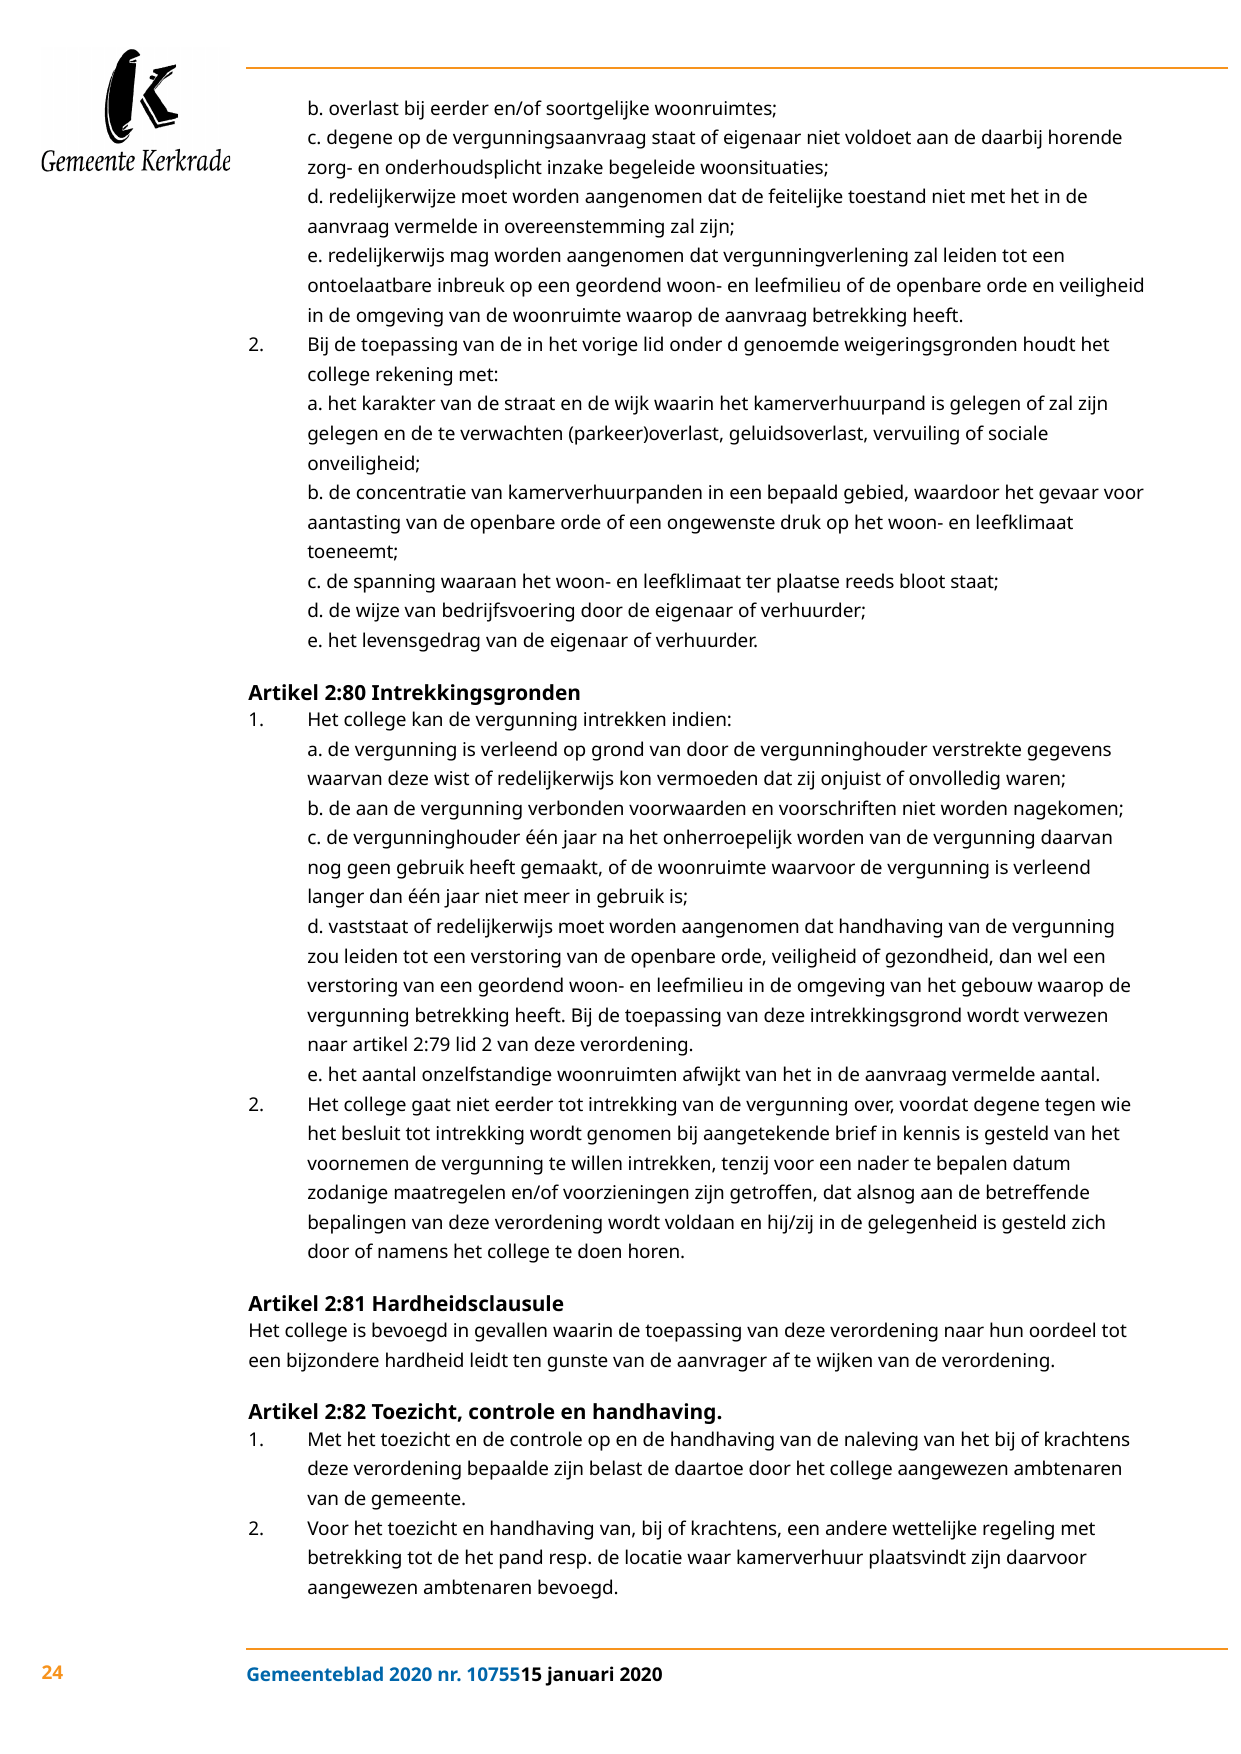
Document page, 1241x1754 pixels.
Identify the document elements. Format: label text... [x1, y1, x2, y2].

list Voor het toezicht en handhaving van, bij of krachtens, een andere wettelijke regeling met betrekking tot de het pand resp. de locatie waar kamerverhuur plaatsvindt zijn daarvoor aangewezen ambtenaren bevoegd. [248, 1515, 1152, 1599]
list d. redelijkerwijze moet worden aangenomen dat de feitelijke toestand niet met het in de aanvraag vermelde in overeenstemming zal zijn; [248, 183, 1152, 239]
list c. degene op de vergunningsaanvraag staat of eigenaar niet voldoet aan de daarbij horende zorg- en onderhoudsplicht inzake begeleide woonsituaties; [248, 124, 1152, 180]
list e. redelijkerwijs mag worden aangenomen dat vergunningverlening zal leiden tot een ontoelaatbare inbreuk op een geordend woon- en leefmilieu of de openbare orde en veiligheid in de omgeving van de woonruimte waarop de aanvraag betrekking heeft. [248, 243, 1152, 328]
text Artikel 2:80 Intrekkingsgronden [248, 678, 1152, 706]
list d. vaststaat of redelijkerwijs moet worden aangenomen dat handhaving van de vergunning zou leiden tot een verstoring van de openbare orde, veiligheid of gezondheid, dan wel een verstoring van een geordend woon- en leefmilieu in de omgeving van het gebouw waarop de vergunning betrekking heeft. Bij de toepassing van deze intrekkingsgrond wordt verwezen naar artikel 2:79 lid 2 van deze verordening. [248, 913, 1152, 1057]
list d. de wijze van bedrijfsvoering door de eigenaar of verhuurder; [248, 598, 1152, 623]
list Het college gaat niet eerder tot intrekking van de vergunning over, voordat degene tegen wie het besluit tot intrekking wordt genomen bij aangetekende brief in kennis is gesteld van het voornemen de vergunning te willen intrekken, tenzij voor een nader te bepalen datum zodanige maatregelen en/of voorzieningen zijn getroffen, dat alsnog aan de betreffende bepalingen van deze verordening wordt voldaan en hij/zij in de gelegenheid is gesteld zich door of namens het college te doen horen. [248, 1091, 1152, 1264]
list c. de vergunninghouder één jaar na het onherroepelijk worden van de vergunning daarvan nog geen gebruik heeft gemaakt, of de woonruimte waarvoor de vergunning is verleend langer dan één jaar niet meer in gebruik is; [248, 824, 1152, 909]
text Artikel 2:81 Hardheidsclausule [248, 1289, 1152, 1317]
list b. overlast bij eerder en/of soortgelijke woonruimtes; [248, 95, 1152, 121]
picture [41, 47, 231, 172]
list e. het aantal onzelfstandige woonruimten afwijkt van het in de aanvraag vermelde aantal. [248, 1061, 1152, 1087]
list e. het levensgedrag van de eigenaar of verhuurder. [248, 627, 1152, 653]
list b. de aan de vergunning verbonden voorwaarden en voorschriften niet worden nagekomen; [248, 795, 1152, 821]
list Het college kan de vergunning intrekken indien: [248, 706, 1152, 732]
text Artikel 2:82 Toezicht, controle en handhaving. [248, 1397, 1152, 1426]
list a. het karakter van de straat en de wijk waarin het kamerverhuurpand is gelegen of zal zijn gelegen en de te verwachten (parkeer)overlast, geluidsoverlast, vervuiling of sociale onveiligheid; [248, 391, 1152, 476]
list c. de spanning waaraan het woon- en leefklimaat ter plaatse reeds bloot staat; [248, 568, 1152, 594]
list a. de vergunning is verleend op grond van door de vergunninghouder verstrekte gegevens waarvan deze wist of redelijkerwijs kon vermoeden dat zij onjuist of onvolledig waren; [248, 736, 1152, 791]
text Het college is bevoegd in gevallen waarin de toepassing van deze verordening naar hun oordeel tot een bijzondere hardheid leidt ten gunste van de aanvrager af te wijken van de verordening. [248, 1317, 1152, 1373]
list b. de concentratie van kamerverhuurpanden in een bepaald gebied, waardoor het gevaar voor aantasting van de openbare orde of een ongewenste druk op het woon- en leefklimaat toeneemt; [248, 479, 1152, 564]
list Bij de toepassing van de in het vorige lid onder d genoemde weigeringsgronden houdt het college rekening met: [248, 331, 1152, 387]
list Met het toezicht en de controle op en de handhaving van de naleving van het bij of krachtens deze verordening bepaalde zijn belast de daartoe door het college aangewezen ambtenaren van de gemeente. [248, 1426, 1152, 1511]
